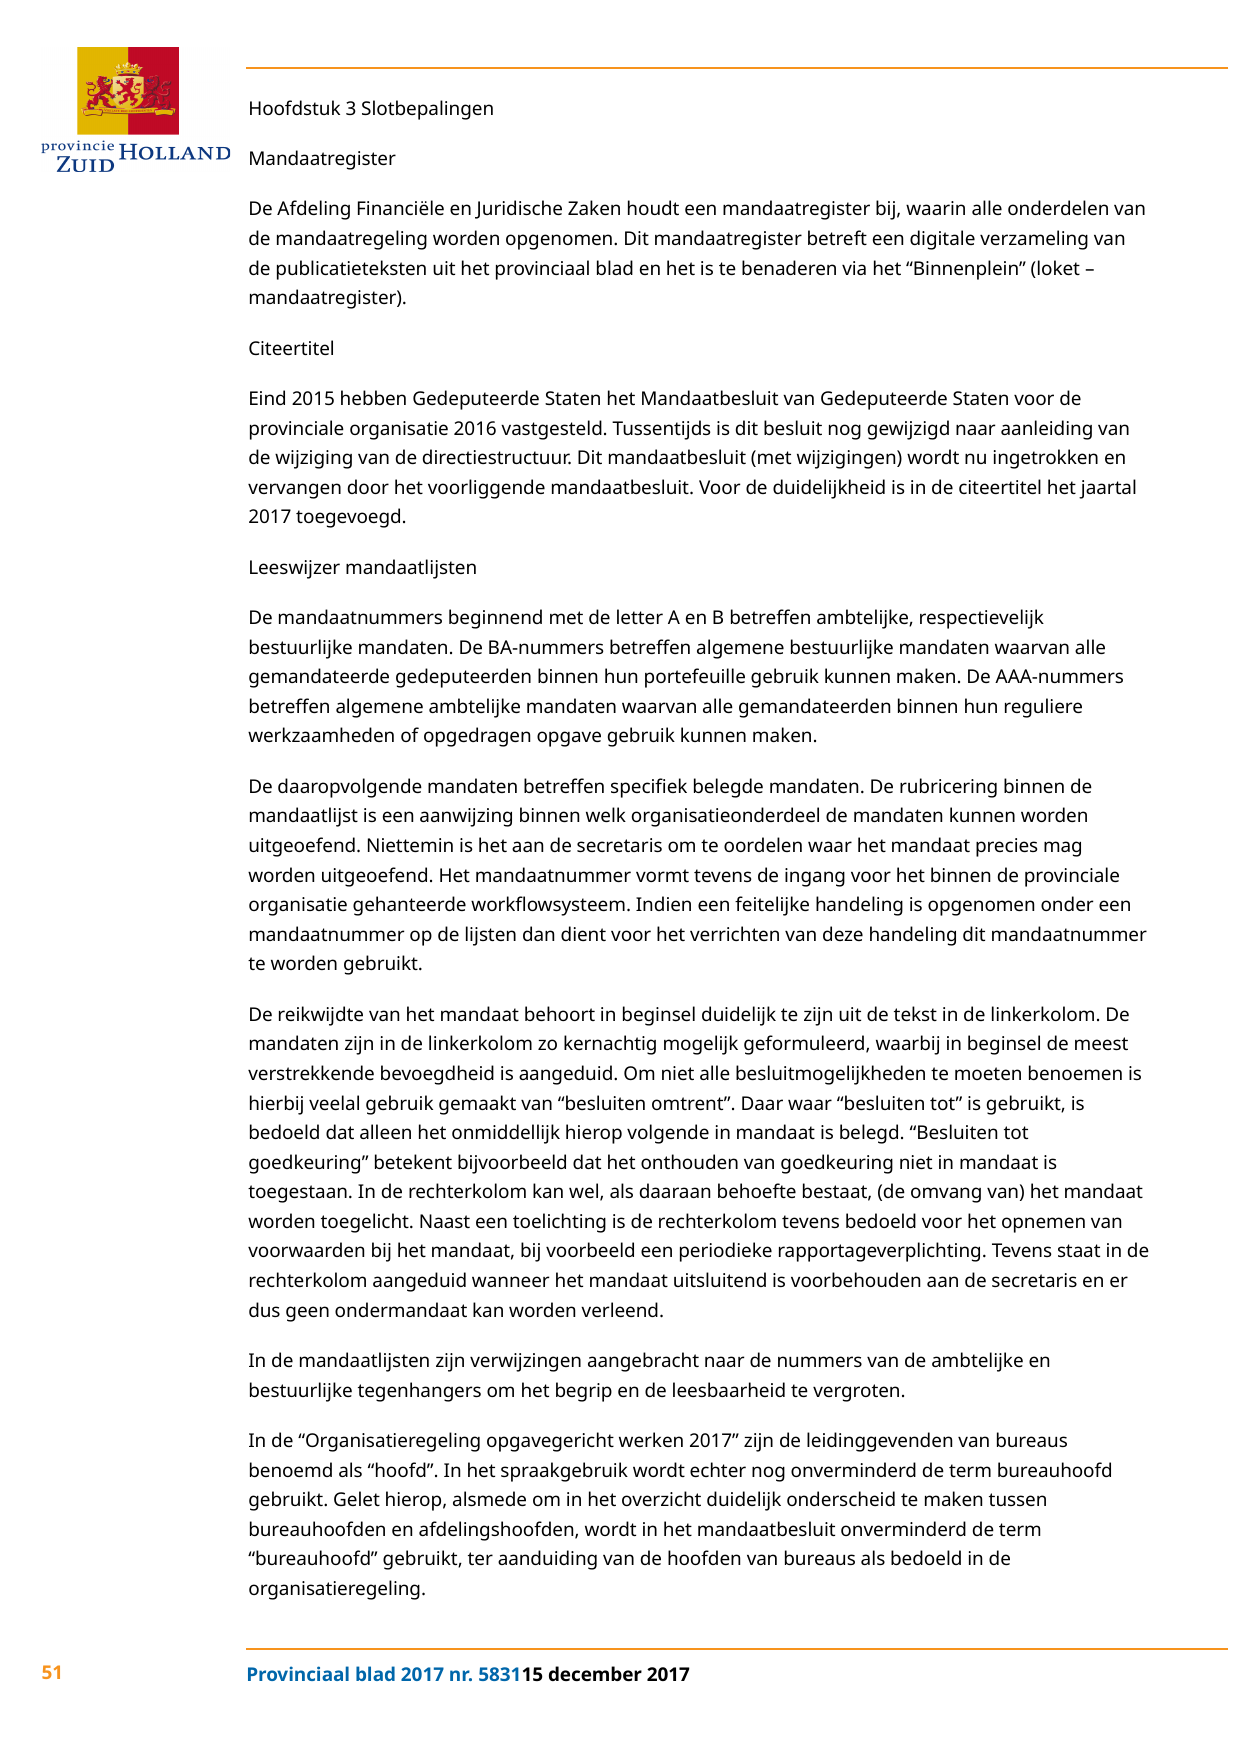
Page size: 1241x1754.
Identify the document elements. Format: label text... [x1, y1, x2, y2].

text Hoofdstuk 3 Slotbepalingen [248, 95, 1152, 121]
text In de “Organisatieregeling opgavegericht werken 2017” zijn de leidinggevenden van bureaus benoemd als “hoofd”. In het spraakgebruik wordt echter nog onverminderd de term bureauhoofd gebruikt. Gelet hierop, alsmede om in het overzicht duidelijk onderscheid te maken tussen bureauhoofden en afdelingshoofden, wordt in het mandaatbesluit onverminderd de term “bureauhoofd” gebruikt, ter aanduiding van de hoofden van bureaus als bedoeld in de organisatieregeling. [248, 1427, 1152, 1601]
text De daaropvolgende mandaten betreffen specifiek belegde mandaten. De rubricering binnen de mandaatlijst is een aanwijzing binnen welk organisatieonderdeel de mandaten kunnen worden uitgeoefend. Niettemin is het aan de secretaris om te oordelen waar het mandaat precies mag worden uitgeoefend. Het mandaatnummer vormt tevens de ingang voor het binnen de provinciale organisatie gehanteerde workflowsysteem. Indien een feitelijke handeling is opgenomen onder een mandaatnummer op de lijsten dan dient voor het verrichten van deze handeling dit mandaatnummer te worden gebruikt. [248, 773, 1152, 976]
text De Afdeling Financiële en Juridische Zaken houdt een mandaatregister bij, waarin alle onderdelen van de mandaatregeling worden opgenomen. Dit mandaatregister betreft een digitale verzameling van de publicatieteksten uit het provinciaal blad en het is te benaderen via het “Binnenplein” (loket – mandaatregister). [248, 196, 1152, 310]
text Leeswijzer mandaatlijsten [248, 554, 1152, 580]
picture [41, 47, 231, 172]
text De mandaatnummers beginnend met de letter A en B betreffen ambtelijke, respectievelijk bestuurlijke mandaten. De BA-nummers betreffen algemene bestuurlijke mandaten waarvan alle gemandateerde gedeputeerden binnen hun portefeuille gebruik kunnen maken. De AAA-nummers betreffen algemene ambtelijke mandaten waarvan alle gemandateerden binnen hun reguliere werkzaamheden of opgedragen opgave gebruik kunnen maken. [248, 604, 1152, 748]
text De reikwijdte van het mandaat behoort in beginsel duidelijk te zijn uit de tekst in de linkerkolom. De mandaten zijn in de linkerkolom zo kernachtig mogelijk geformuleerd, waarbij in beginsel de meest verstrekkende bevoegdheid is aangeduid. Om niet alle besluitmogelijkheden te moeten benoemen is hierbij veelal gebruik gemaakt van “besluiten omtrent”. Daar waar “besluiten tot” is gebruikt, is bedoeld dat alleen het onmiddellijk hierop volgende in mandaat is belegd. “Besluiten tot goedkeuring” betekent bijvoorbeeld dat het onthouden van goedkeuring niet in mandaat is toegestaan. In de rechterkolom kan wel, als daaraan behoefte bestaat, (de omvang van) het mandaat worden toegelicht. Naast een toelichting is de rechterkolom tevens bedoeld voor het opnemen van voorwaarden bij het mandaat, bij voorbeeld een periodieke rapportageverplichting. Tevens staat in de rechterkolom aangeduid wanneer het mandaat uitsluitend is voorbehouden aan de secretaris en er dus geen ondermandaat kan worden verleend. [248, 1001, 1152, 1323]
text Citeertitel [248, 335, 1152, 361]
text In de mandaatlijsten zijn verwijzingen aangebracht naar de nummers van de ambtelijke en bestuurlijke tegenhangers om het begrip en de leesbaarheid te vergroten. [248, 1347, 1152, 1403]
text Eind 2015 hebben Gedeputeerde Staten het Mandaatbesluit van Gedeputeerde Staten voor de provinciale organisatie 2016 vastgesteld. Tussentijds is dit besluit nog gewijzigd naar aanleiding van de wijziging van de directiestructuur. Dit mandaatbesluit (met wijzigingen) wordt nu ingetrokken en vervangen door het voorliggende mandaatbesluit. Voor de duidelijkheid is in de citeertitel het jaartal 2017 toegevoegd. [248, 385, 1152, 529]
text Mandaatregister [248, 145, 1152, 171]
